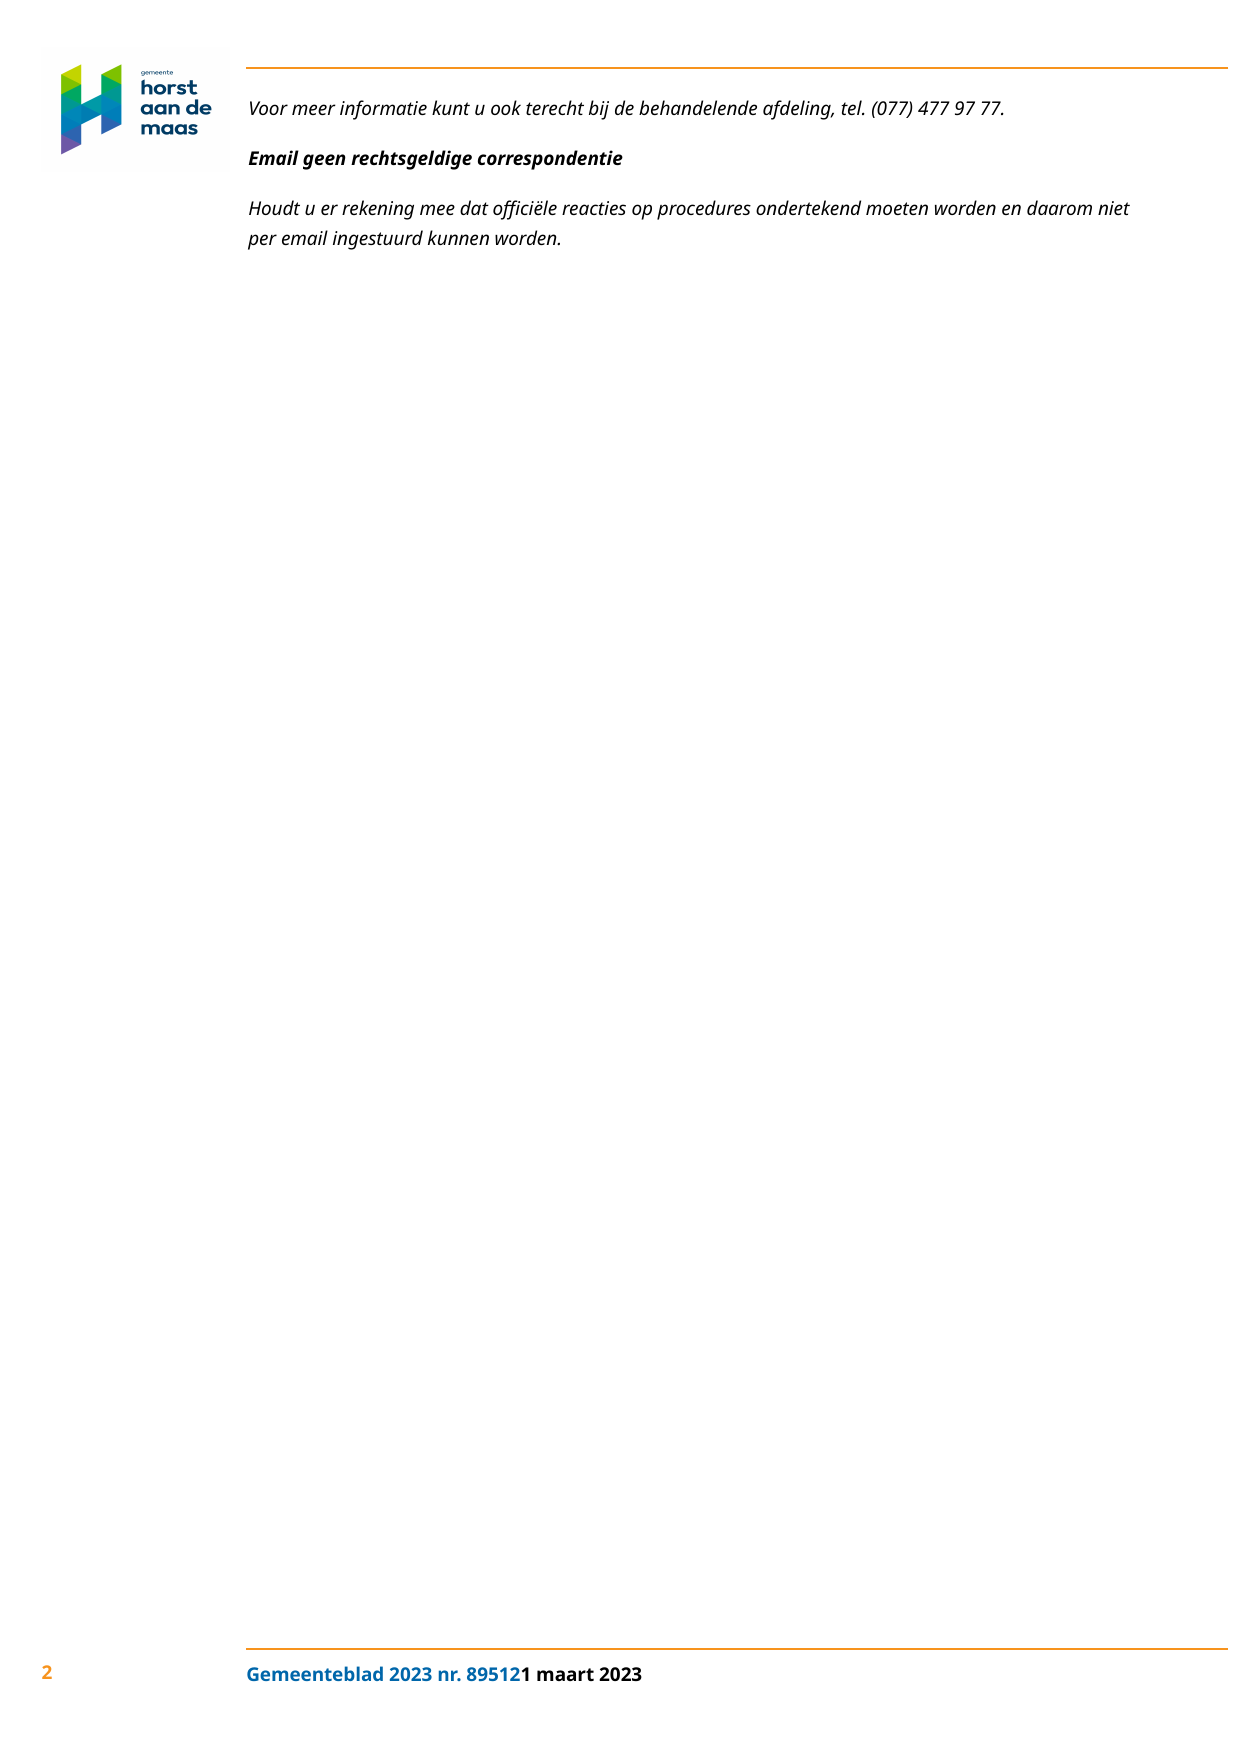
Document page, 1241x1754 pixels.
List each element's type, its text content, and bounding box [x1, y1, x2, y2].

text Email geen rechtsgeldige correspondentie [248, 145, 1152, 171]
picture [41, 47, 231, 172]
text Houdt u er rekening mee dat officiële reacties op procedures ondertekend moeten worden en daarom niet per email ingestuurd kunnen worden. [248, 196, 1152, 251]
text Voor meer informatie kunt u ook terecht bij de behandelende afdeling, tel. (077) 477 97 77. [248, 95, 1152, 121]
